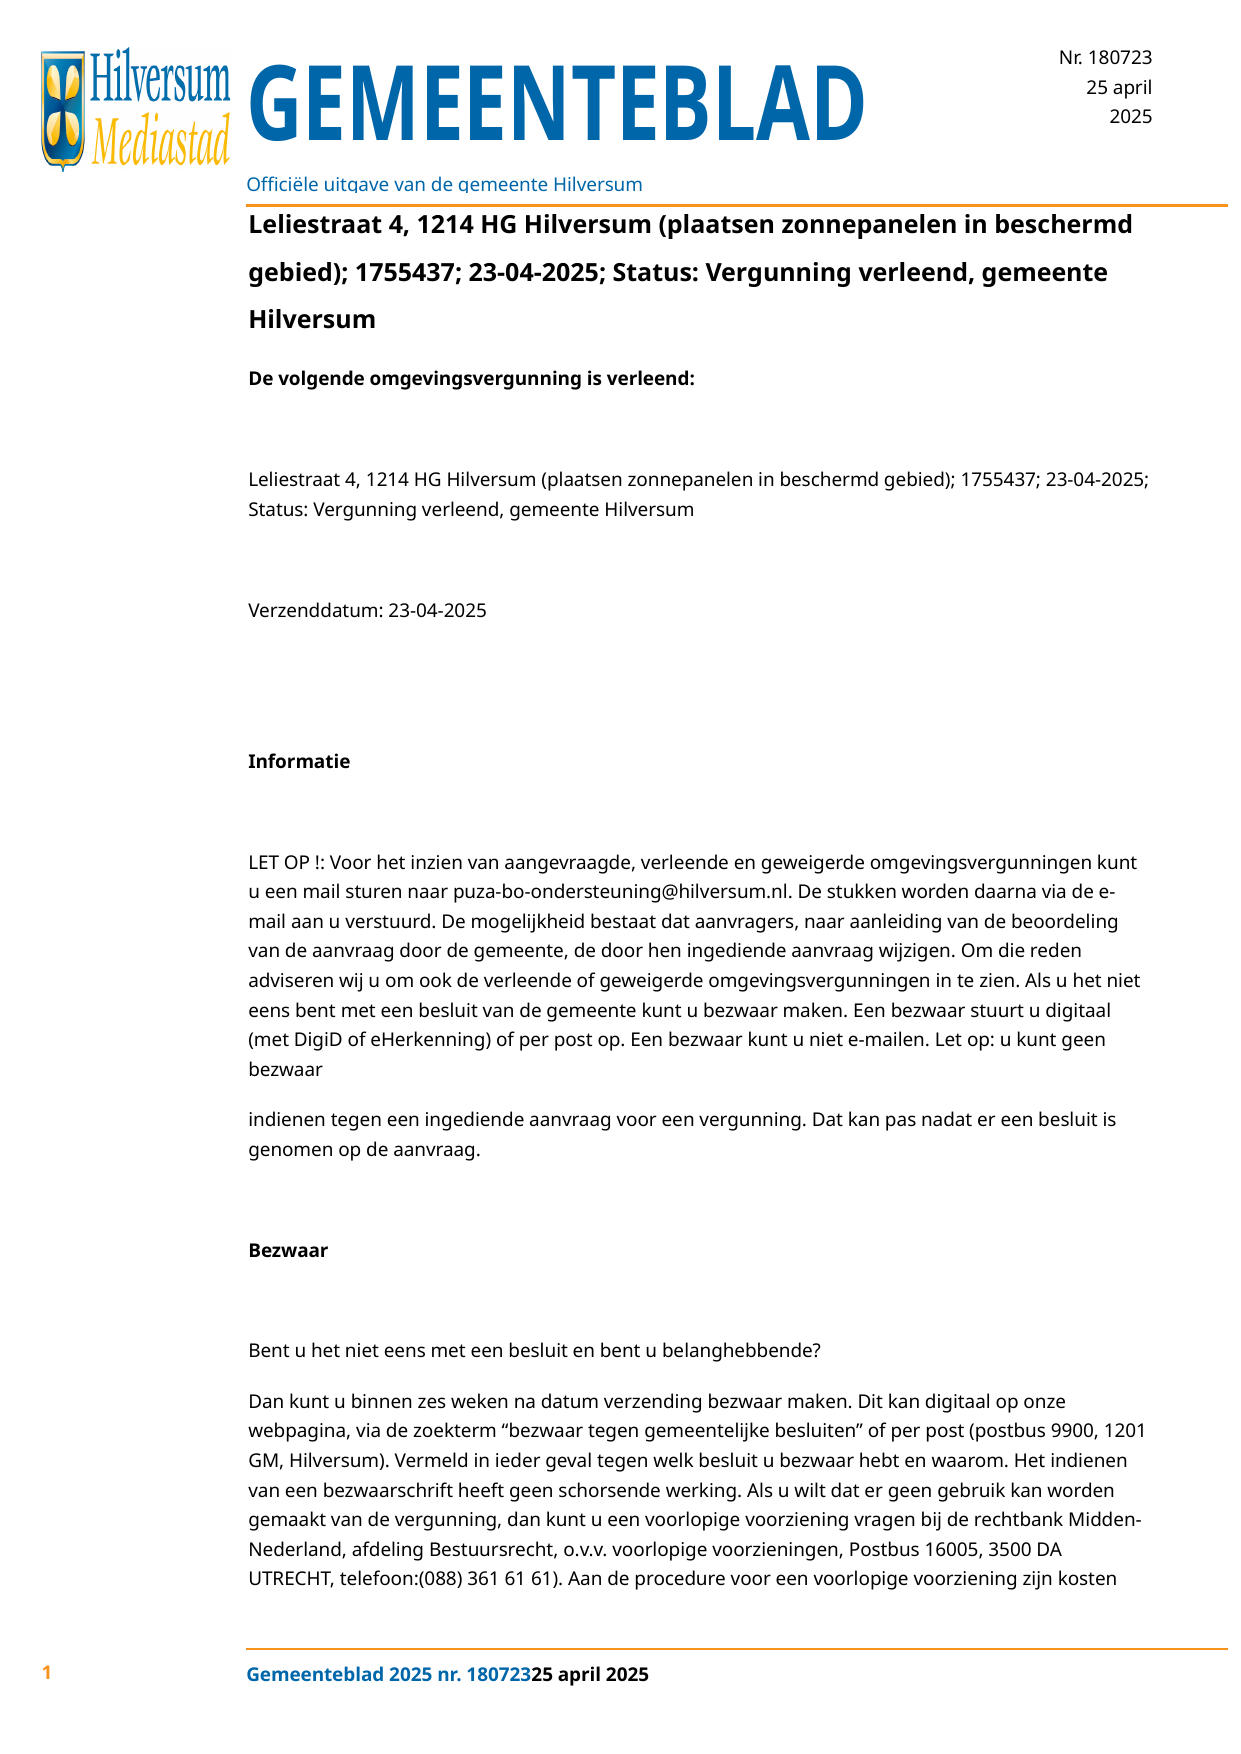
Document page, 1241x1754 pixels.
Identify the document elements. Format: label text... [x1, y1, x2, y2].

text De volgende omgevingsvergunning is verleend: [248, 366, 1152, 391]
text Bezwaar [248, 1237, 1152, 1262]
text LET OP !: Voor het inzien van aangevraagde, verleende en geweigerde omgevingsvergunningen kunt u een mail sturen naar puza-bo-ondersteuning@hilversum.nl. De stukken worden daarna via de e-mail aan u verstuurd. De mogelijkheid bestaat dat aanvragers, naar aanleiding van de beoordeling van de aanvraag door de gemeente, de door hen ingediende aanvraag wijzigen. Om die reden adviseren wij u om ook de verleende of geweigerde omgevingsvergunningen in te zien. Als u het niet eens bent met een besluit van de gemeente kunt u bezwaar maken. Een bezwaar stuurt u digitaal (met DigiD of eHerkenning) of per post op. Een bezwaar kunt u niet e-mailen. Let op: u kunt geen bezwaar [248, 849, 1152, 1082]
picture [41, 47, 231, 172]
text indienen tegen een ingediende aanvraag voor een vergunning. Dat kan pas nadat er een besluit is genomen op de aanvraag. [248, 1106, 1152, 1162]
text Leliestraat 4, 1214 HG Hilversum (plaatsen zonnepanelen in beschermd gebied); 1755437; 23-04-2025; Status: Vergunning verleend, gemeente Hilversum [248, 207, 1152, 336]
text Bent u het niet eens met een besluit en bent u belanghebbende? [248, 1338, 1152, 1363]
text Verzenddatum: 23-04-2025 [248, 597, 1152, 622]
text Leliestraat 4, 1214 HG Hilversum (plaatsen zonnepanelen in beschermd gebied); 1755437; 23-04-2025; Status: Vergunning verleend, gemeente Hilversum [248, 466, 1152, 522]
text Dan kunt u binnen zes weken na datum verzending bezwaar maken. Dit kan digitaal op onze webpagina, via de zoekterm “bezwaar tegen gemeentelijke besluiten” of per post (postbus 9900, 1201 GM, Hilversum). Vermeld in ieder geval tegen welk besluit u bezwaar hebt en waarom. Het indienen van een bezwaarschrift heeft geen schorsende werking. Als u wilt dat er geen gebruik kan worden gemaakt van de vergunning, dan kunt u een voorlopige voorziening vragen bij de rechtbank Midden-Nederland, afdeling Bestuursrecht, o.v.v. voorlopige voorzieningen, Postbus 16005, 3500 DA UTRECHT, telefoon:(088) 361 61 61). Aan de procedure voor een voorlopige voorziening zijn kosten [248, 1388, 1152, 1591]
text Informatie [248, 748, 1152, 774]
